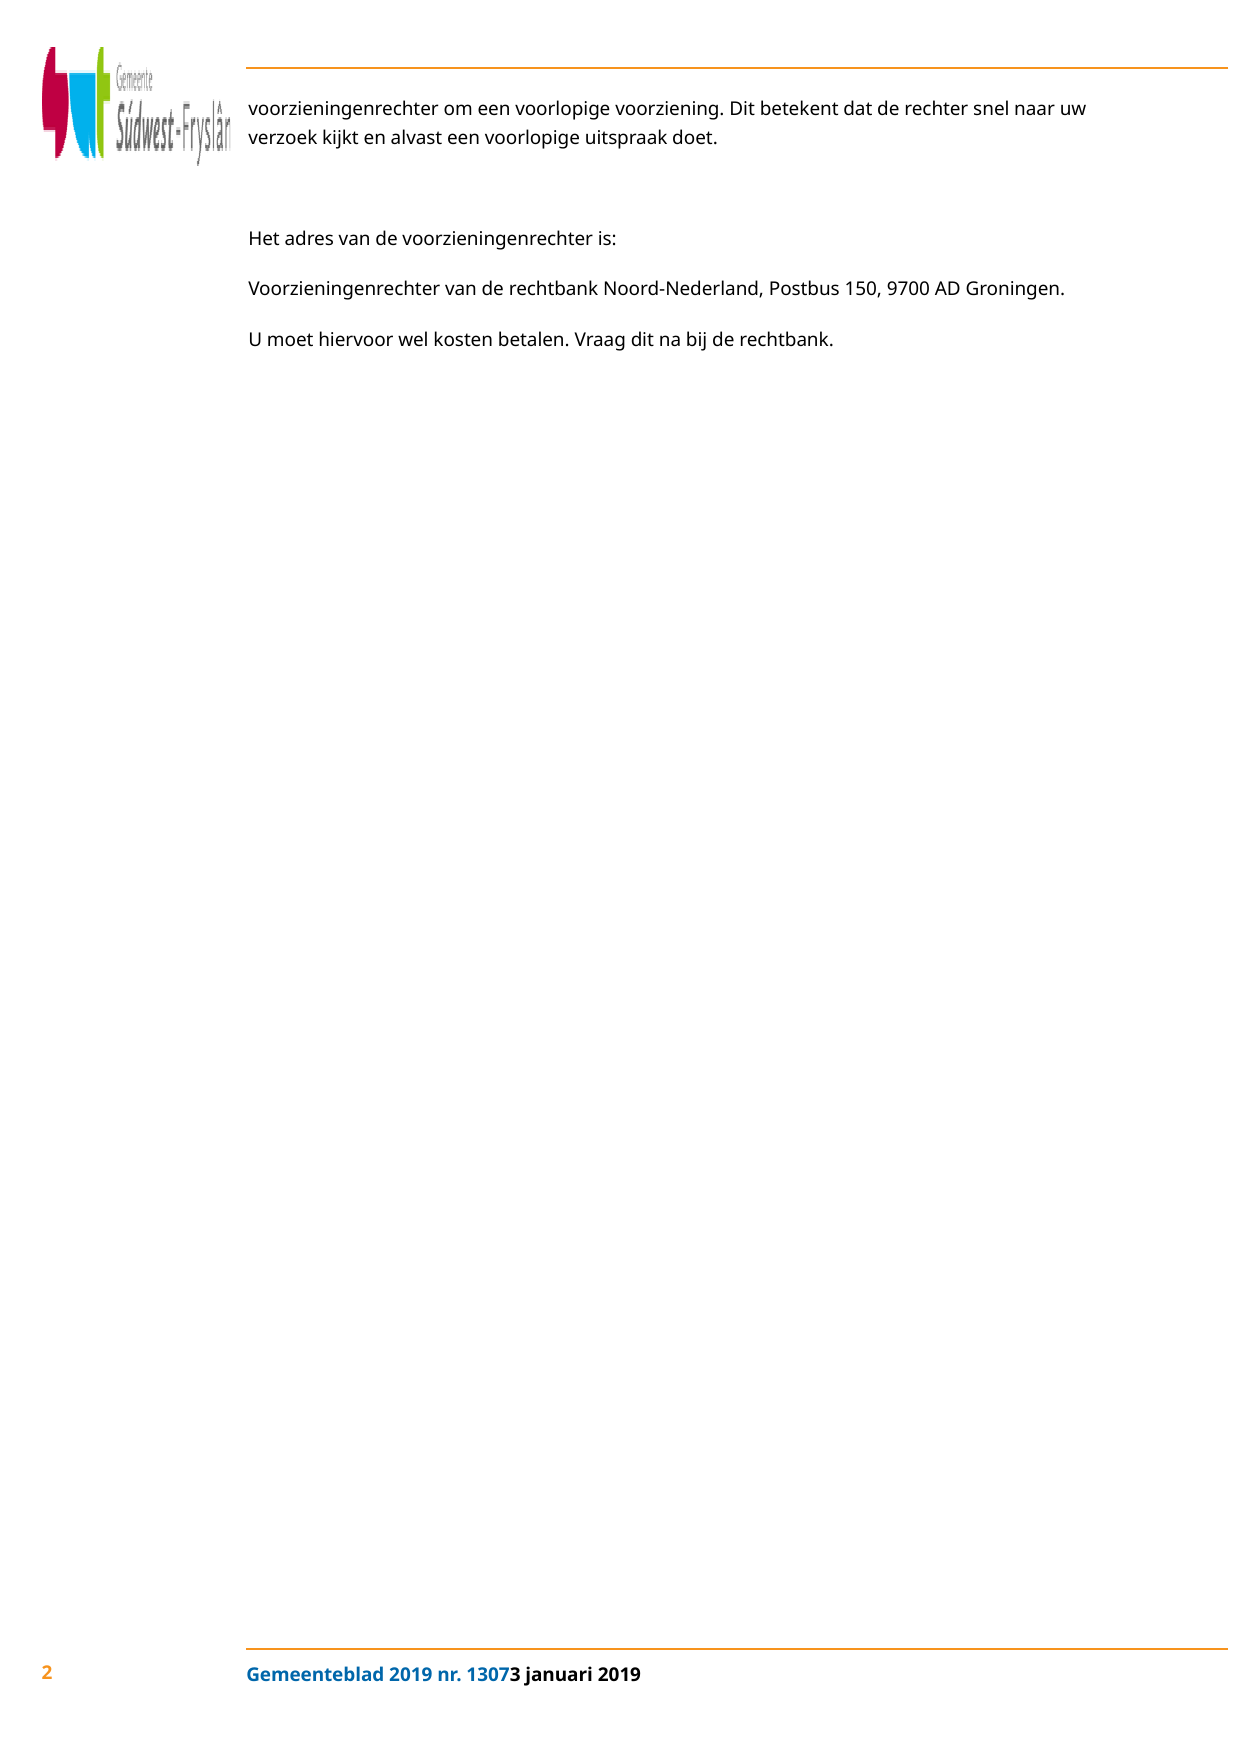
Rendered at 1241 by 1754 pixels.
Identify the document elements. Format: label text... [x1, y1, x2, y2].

text voorzieningenrechter om een voorlopige voorziening. Dit betekent dat de rechter snel naar uw verzoek kijkt en alvast een voorlopige uitspraak doet. [248, 95, 1152, 150]
text Het adres van de voorzieningenrechter is: [248, 225, 1152, 251]
text U moet hiervoor wel kosten betalen. Vraag dit na bij de rechtbank. [248, 326, 1152, 352]
text Voorzieningenrechter van de rechtbank Noord-Nederland, Postbus 150, 9700 AD Groningen. [248, 276, 1152, 301]
picture [41, 47, 231, 172]
